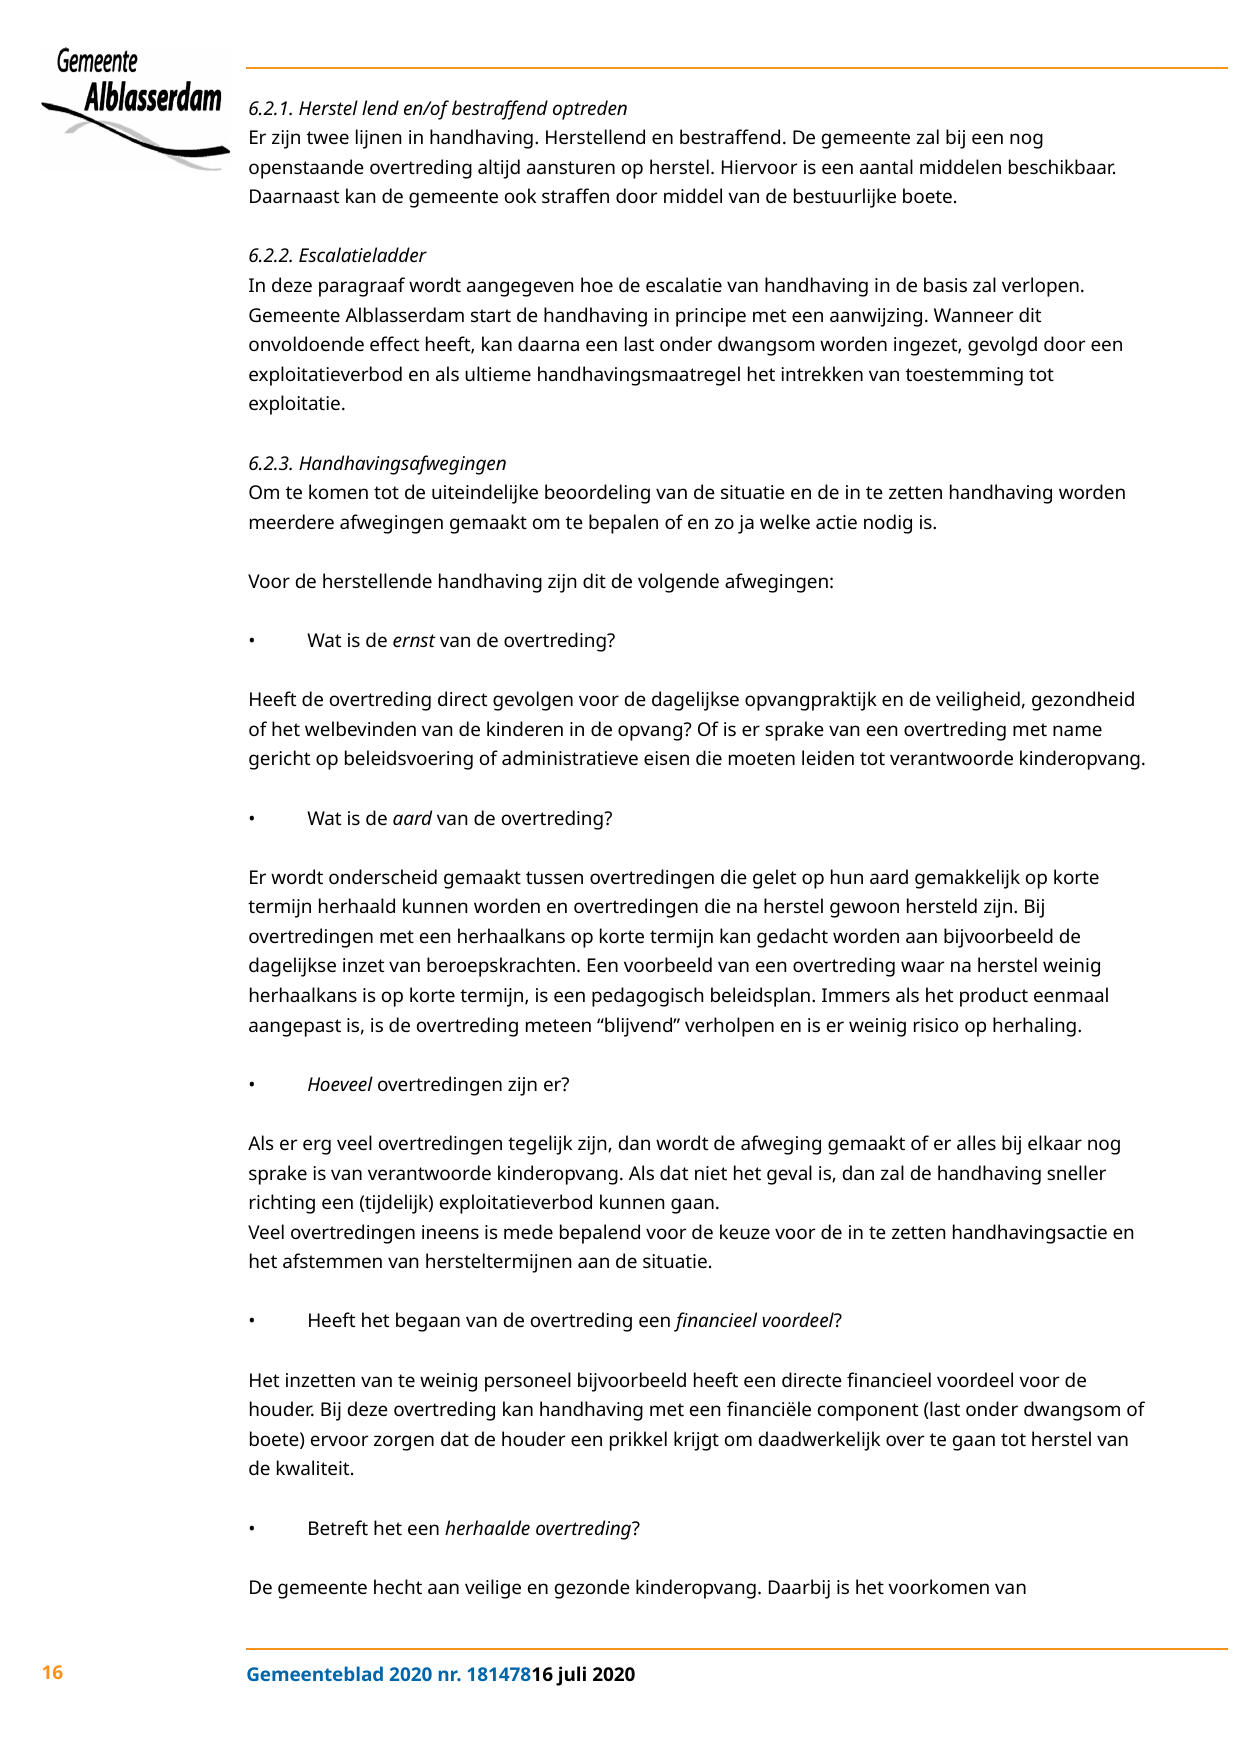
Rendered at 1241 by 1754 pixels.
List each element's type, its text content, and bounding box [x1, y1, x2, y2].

list Hoeveel overtredingen zijn er? [248, 1071, 1152, 1097]
text Als er erg veel overtredingen tegelijk zijn, dan wordt de afweging gemaakt of er alles bij elkaar nog sprake is van verantwoorde kinderopvang. Als dat niet het geval is, dan zal de handhaving sneller richting een (tijdelijk) exploitatieverbod kunnen gaan. [248, 1130, 1152, 1215]
list Heeft het begaan van de overtreding een financieel voordeel? [248, 1308, 1152, 1333]
picture [41, 47, 231, 172]
text 6.2.1. Herstel lend en/of bestraffend optreden [248, 95, 1152, 121]
list Wat is de aard van de overtreding? [248, 805, 1152, 831]
text 6.2.3. Handhavingsafwegingen [248, 450, 1152, 476]
list Betreft het een herhaalde overtreding? [248, 1515, 1152, 1541]
text De gemeente hecht aan veilige en gezonde kinderopvang. Daarbij is het voorkomen van [248, 1574, 1152, 1600]
text 6.2.2. Escalatieladder [248, 243, 1152, 268]
text Om te komen tot de uiteindelijke beoordeling van de situatie en de in te zetten handhaving worden meerdere afwegingen gemaakt om te bepalen of en zo ja welke actie nodig is. [248, 479, 1152, 535]
text Veel overtredingen ineens is mede bepalend voor de keuze voor de in te zetten handhavingsactie en het afstemmen van hersteltermijnen aan de situatie. [248, 1219, 1152, 1274]
text Heeft de overtreding direct gevolgen voor de dagelijkse opvangpraktijk en de veiligheid, gezondheid of het welbevinden van de kinderen in de opvang? Of is er sprake van een overtreding met name gericht op beleidsvoering of administratieve eisen die moeten leiden tot verantwoorde kinderopvang. [248, 686, 1152, 771]
list Wat is de ernst van de overtreding? [248, 627, 1152, 653]
text Er wordt onderscheid gemaakt tussen overtredingen die gelet op hun aard gemakkelijk op korte termijn herhaald kunnen worden en overtredingen die na herstel gewoon hersteld zijn. Bij overtredingen met een herhaalkans op korte termijn kan gedacht worden aan bijvoorbeeld de dagelijkse inzet van beroepskrachten. Een voorbeeld van een overtreding waar na herstel weinig herhaalkans is op korte termijn, is een pedagogisch beleidsplan. Immers als het product eenmaal aangepast is, is de overtreding meteen “blijvend” verholpen en is er weinig risico op herhaling. [248, 864, 1152, 1038]
text Er zijn twee lijnen in handhaving. Herstellend en bestraffend. De gemeente zal bij een nog openstaande overtreding altijd aansturen op herstel. Hiervoor is een aantal middelen beschikbaar. Daarnaast kan de gemeente ook straffen door middel van de bestuurlijke boete. [248, 124, 1152, 209]
text Het inzetten van te weinig personeel bijvoorbeeld heeft een directe financieel voordeel voor de houder. Bij deze overtreding kan handhaving met een financiële component (last onder dwangsom of boete) ervoor zorgen dat de houder een prikkel krijgt om daadwerkelijk over te gaan tot herstel van de kwaliteit. [248, 1367, 1152, 1481]
text Voor de herstellende handhaving zijn dit de volgende afwegingen: [248, 568, 1152, 594]
text In deze paragraaf wordt aangegeven hoe de escalatie van handhaving in de basis zal verlopen. Gemeente Alblasserdam start de handhaving in principe met een aanwijzing. Wanneer dit onvoldoende effect heeft, kan daarna een last onder dwangsom worden ingezet, gevolgd door een exploitatieverbod en als ultieme handhavingsmaatregel het intrekken van toestemming tot exploitatie. [248, 272, 1152, 416]
